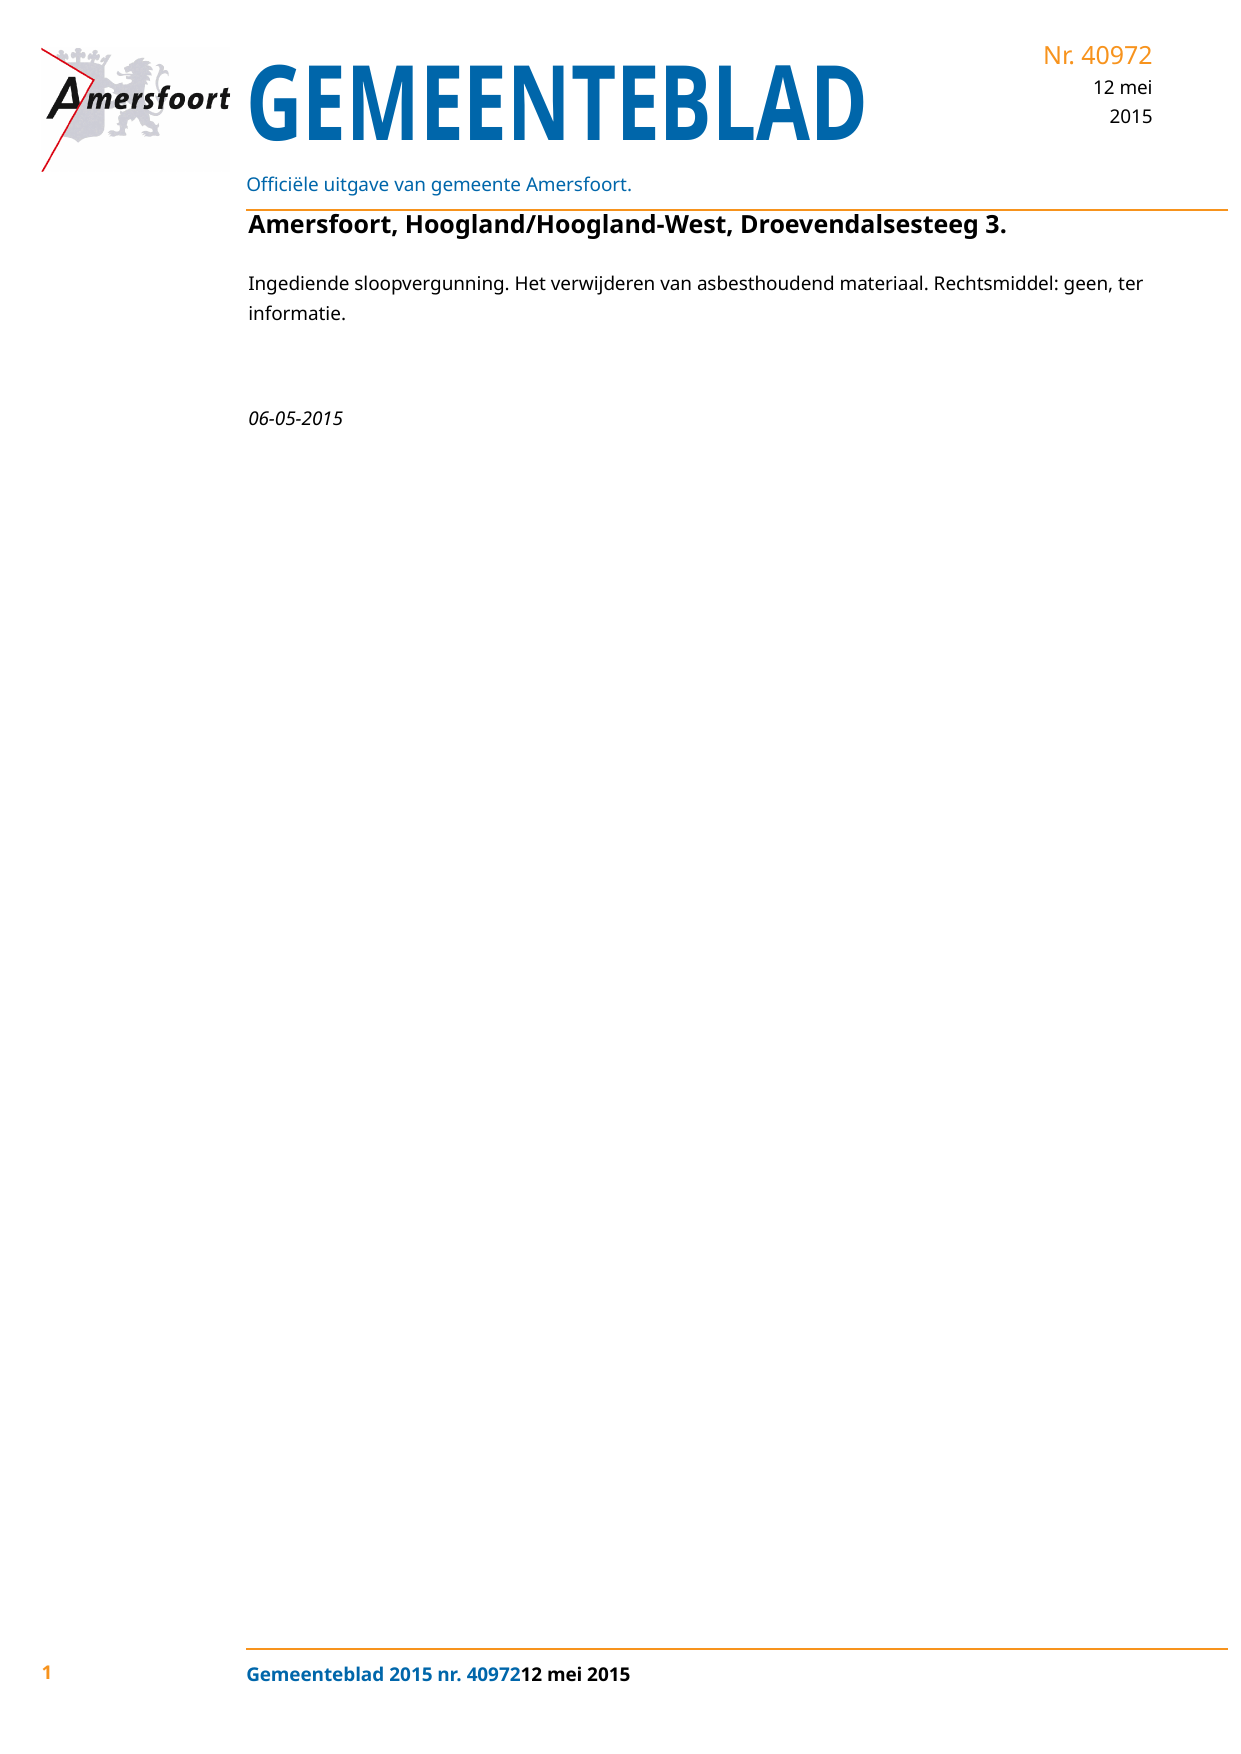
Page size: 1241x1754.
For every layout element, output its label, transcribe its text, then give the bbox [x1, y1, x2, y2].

picture [41, 47, 231, 172]
text 06-05-2015 [248, 406, 1152, 431]
text Ingediende sloopvergunning. Het verwijderen van asbesthoudend materiaal. Rechtsmiddel: geen, ter informatie. [248, 270, 1152, 326]
text Amersfoort, Hoogland/Hoogland-West, Droevendalsesteeg 3. [248, 211, 1152, 241]
